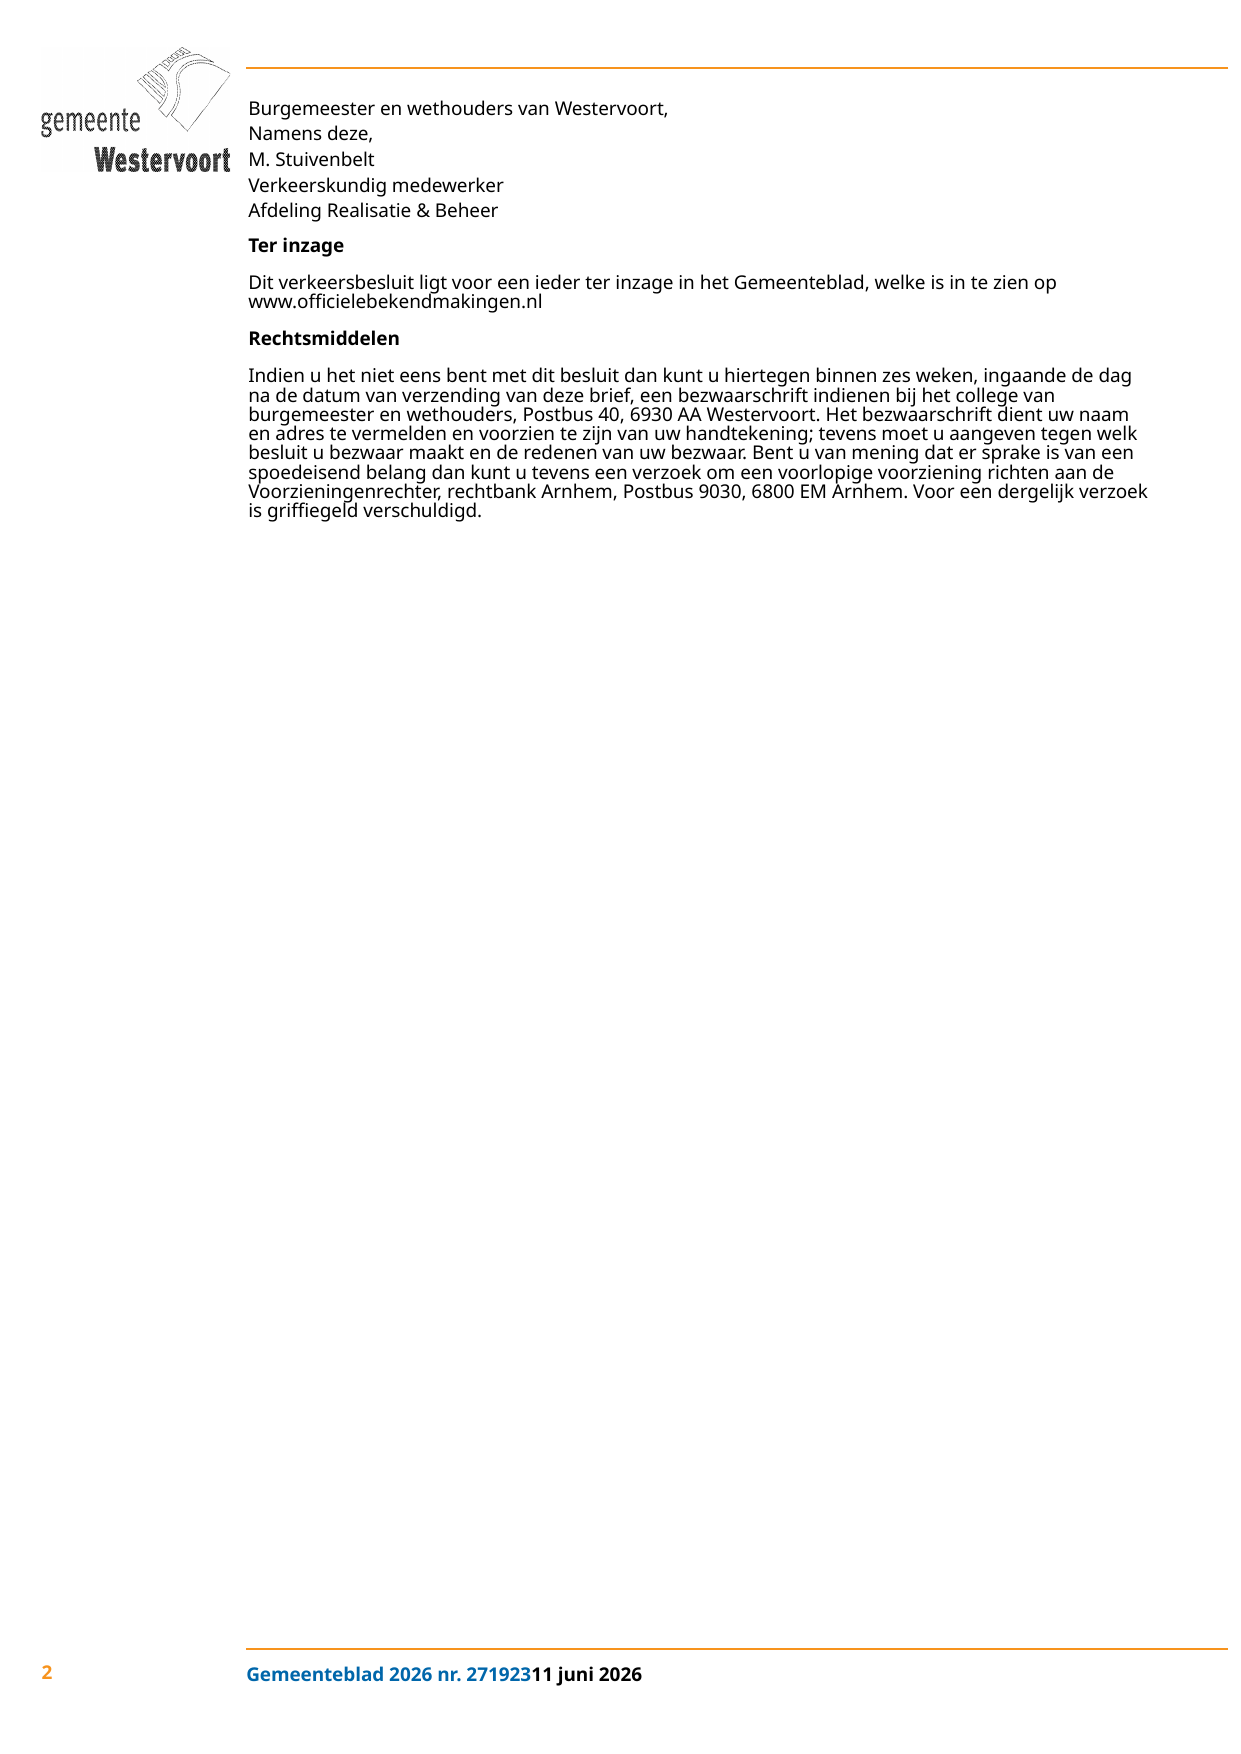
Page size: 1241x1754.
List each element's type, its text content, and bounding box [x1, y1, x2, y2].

picture [41, 47, 231, 172]
text Indien u het niet eens bent met dit besluit dan kunt u hiertegen binnen zes weken, ingaande de dag na de datum van verzending van deze brief, een bezwaarschrift indienen bij het college van burgemeester en wethouders, Postbus 40, 6930 AA Westervoort. Het bezwaarschrift dient uw naam en adres te vermelden en voorzien te zijn van uw handtekening; tevens moet u aangeven tegen welk besluit u bezwaar maakt en de redenen van uw bezwaar. Bent u van mening dat er sprake is van een spoedeisend belang dan kunt u tevens een verzoek om een voorlopige voorziening richten aan de Voorzieningenrechter, rechtbank Arnhem, Postbus 9030, 6800 EM Arnhem. Voor een dergelijk verzoek is griffiegeld verschuldigd. [248, 367, 1152, 521]
text Verkeerskundig medewerker [248, 172, 1152, 198]
text Ter inzage [248, 237, 1152, 256]
text Burgemeester en wethouders van Westervoort, [248, 95, 1152, 121]
text Namens deze, [248, 121, 1152, 146]
text Rechtsmiddelen [248, 330, 1152, 349]
text M. Stuivenbelt [248, 146, 1152, 172]
text Afdeling Realisatie & Beheer [248, 198, 1152, 223]
text Dit verkeersbesluit ligt voor een ieder ter inzage in het Gemeenteblad, welke is in te zien op www.officielebekendmakingen.nl [248, 274, 1152, 313]
